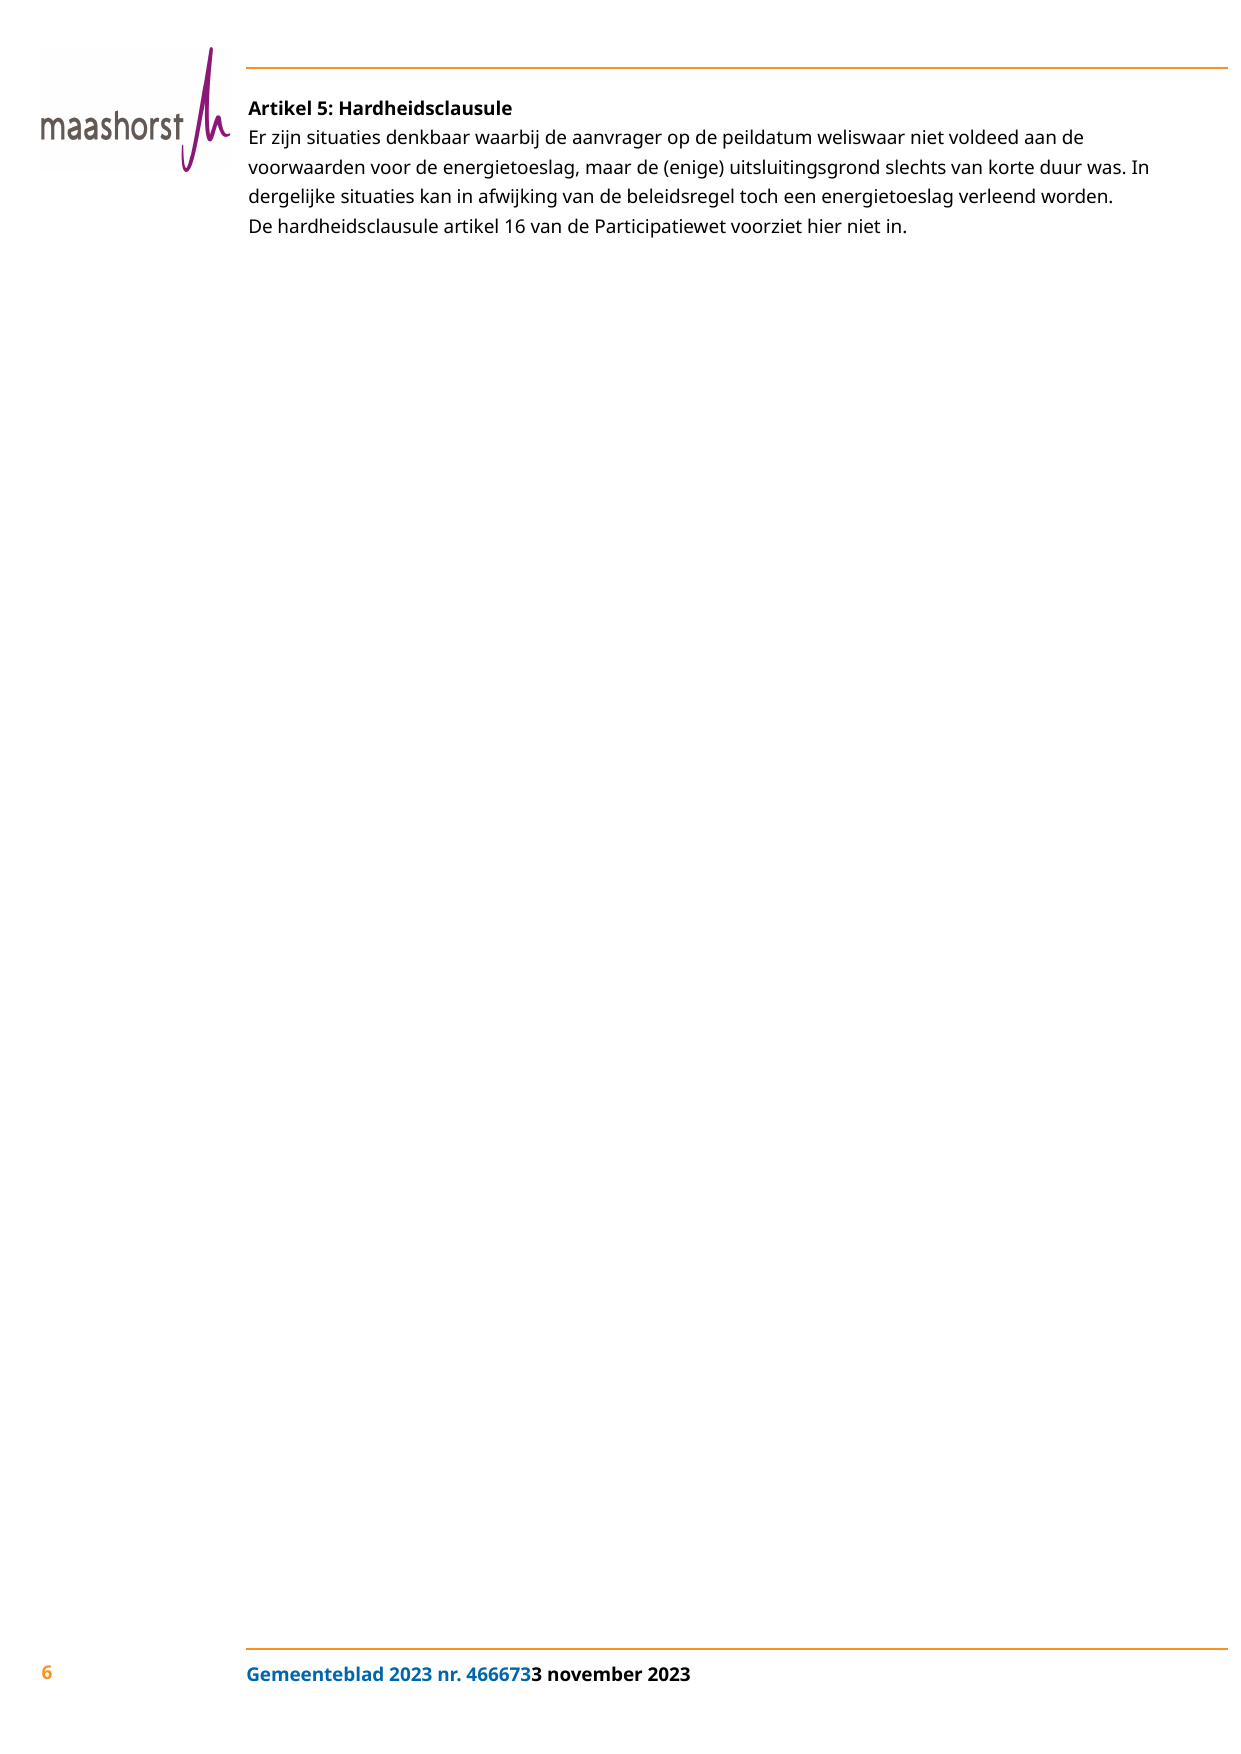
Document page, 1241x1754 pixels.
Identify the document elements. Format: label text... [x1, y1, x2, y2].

text Artikel 5: Hardheidsclausule [248, 95, 1152, 121]
picture [41, 47, 231, 172]
text De hardheidsclausule artikel 16 van de Participatiewet voorziet hier niet in. [248, 213, 1152, 239]
text Er zijn situaties denkbaar waarbij de aanvrager op de peildatum weliswaar niet voldeed aan de voorwaarden voor de energietoeslag, maar de (enige) uitsluitingsgrond slechts van korte duur was. In dergelijke situaties kan in afwijking van de beleidsregel toch een energietoeslag verleend worden. [248, 124, 1152, 209]
